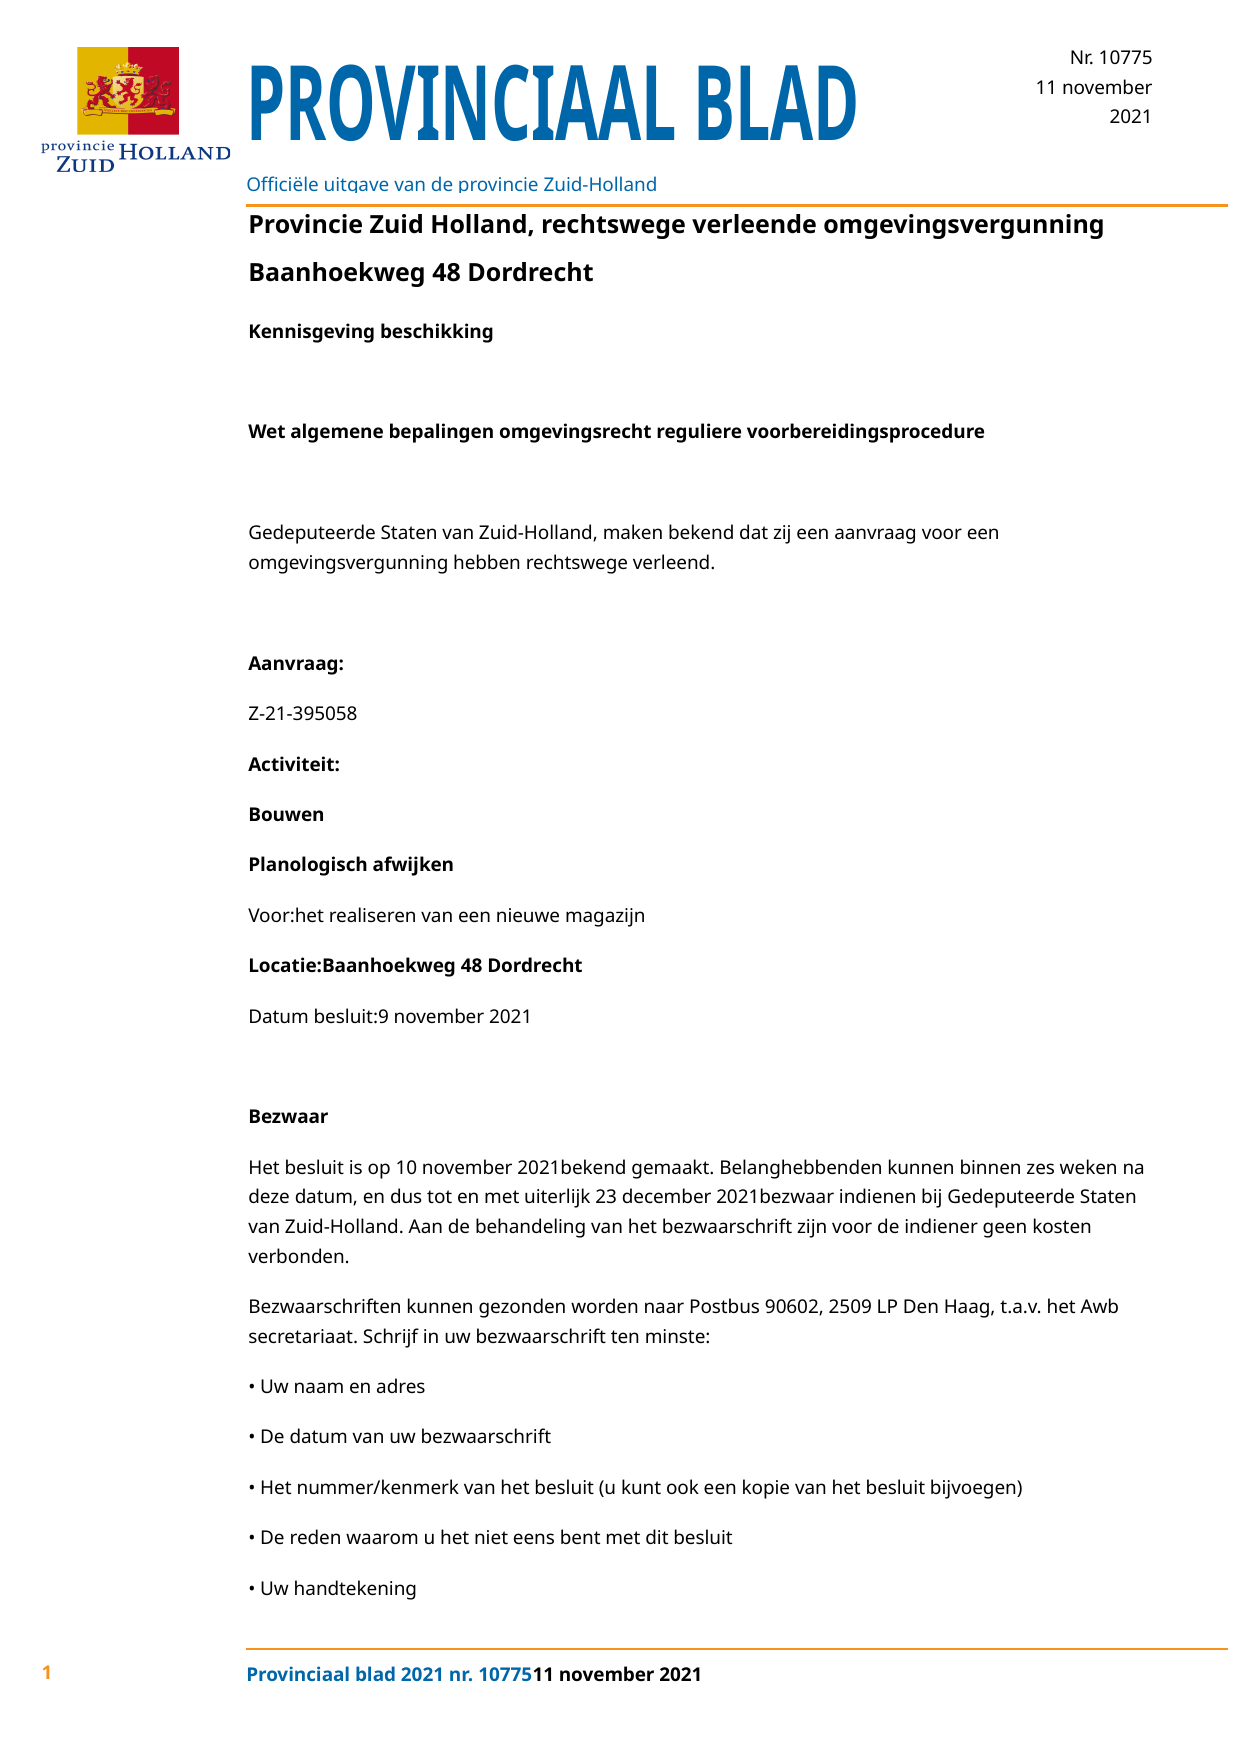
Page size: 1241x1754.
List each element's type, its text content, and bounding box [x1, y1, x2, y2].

text Aanvraag: [248, 650, 1152, 676]
text Wet algemene bepalingen omgevingsrecht reguliere voorbereidingsprocedure [248, 419, 1152, 444]
text Kennisgeving beschikking [248, 318, 1152, 344]
text • Uw handtekening [248, 1575, 1152, 1601]
text Het besluit is op 10 november 2021bekend gemaakt. Belanghebbenden kunnen binnen zes weken na deze datum, en dus tot en met uiterlijk 23 december 2021bezwaar indienen bij Gedeputeerde Staten van Zuid-Holland. Aan de behandeling van het bezwaarschrift zijn voor de indiener geen kosten verbonden. [248, 1154, 1152, 1269]
text • Uw naam en adres [248, 1373, 1152, 1399]
text • De reden waarom u het niet eens bent met dit besluit [248, 1524, 1152, 1550]
text Locatie:Baanhoekweg 48 Dordrecht [248, 952, 1152, 978]
text Planologisch afwijken [248, 852, 1152, 877]
text Bezwaarschriften kunnen gezonden worden naar Postbus 90602, 2509 LP Den Haag, t.a.v. het Awb secretariaat. Schrijf in uw bezwaarschrift ten minste: [248, 1293, 1152, 1349]
picture [41, 47, 231, 172]
text Datum besluit:9 november 2021 [248, 1003, 1152, 1029]
text Activiteit: [248, 751, 1152, 777]
text Z-21-395058 [248, 700, 1152, 726]
text Bezwaar [248, 1104, 1152, 1129]
text Gedeputeerde Staten van Zuid-Holland, maken bekend dat zij een aanvraag voor een omgevingsvergunning hebben rechtswege verleend. [248, 519, 1152, 575]
text Provincie Zuid Holland, rechtswege verleende omgevingsvergunning Baanhoekweg 48 Dordrecht [248, 207, 1152, 288]
text Voor:het realiseren van een nieuwe magazijn [248, 902, 1152, 928]
text Bouwen [248, 801, 1152, 827]
text • De datum van uw bezwaarschrift [248, 1424, 1152, 1449]
text • Het nummer/kenmerk van het besluit (u kunt ook een kopie van het besluit bijvoegen) [248, 1474, 1152, 1500]
